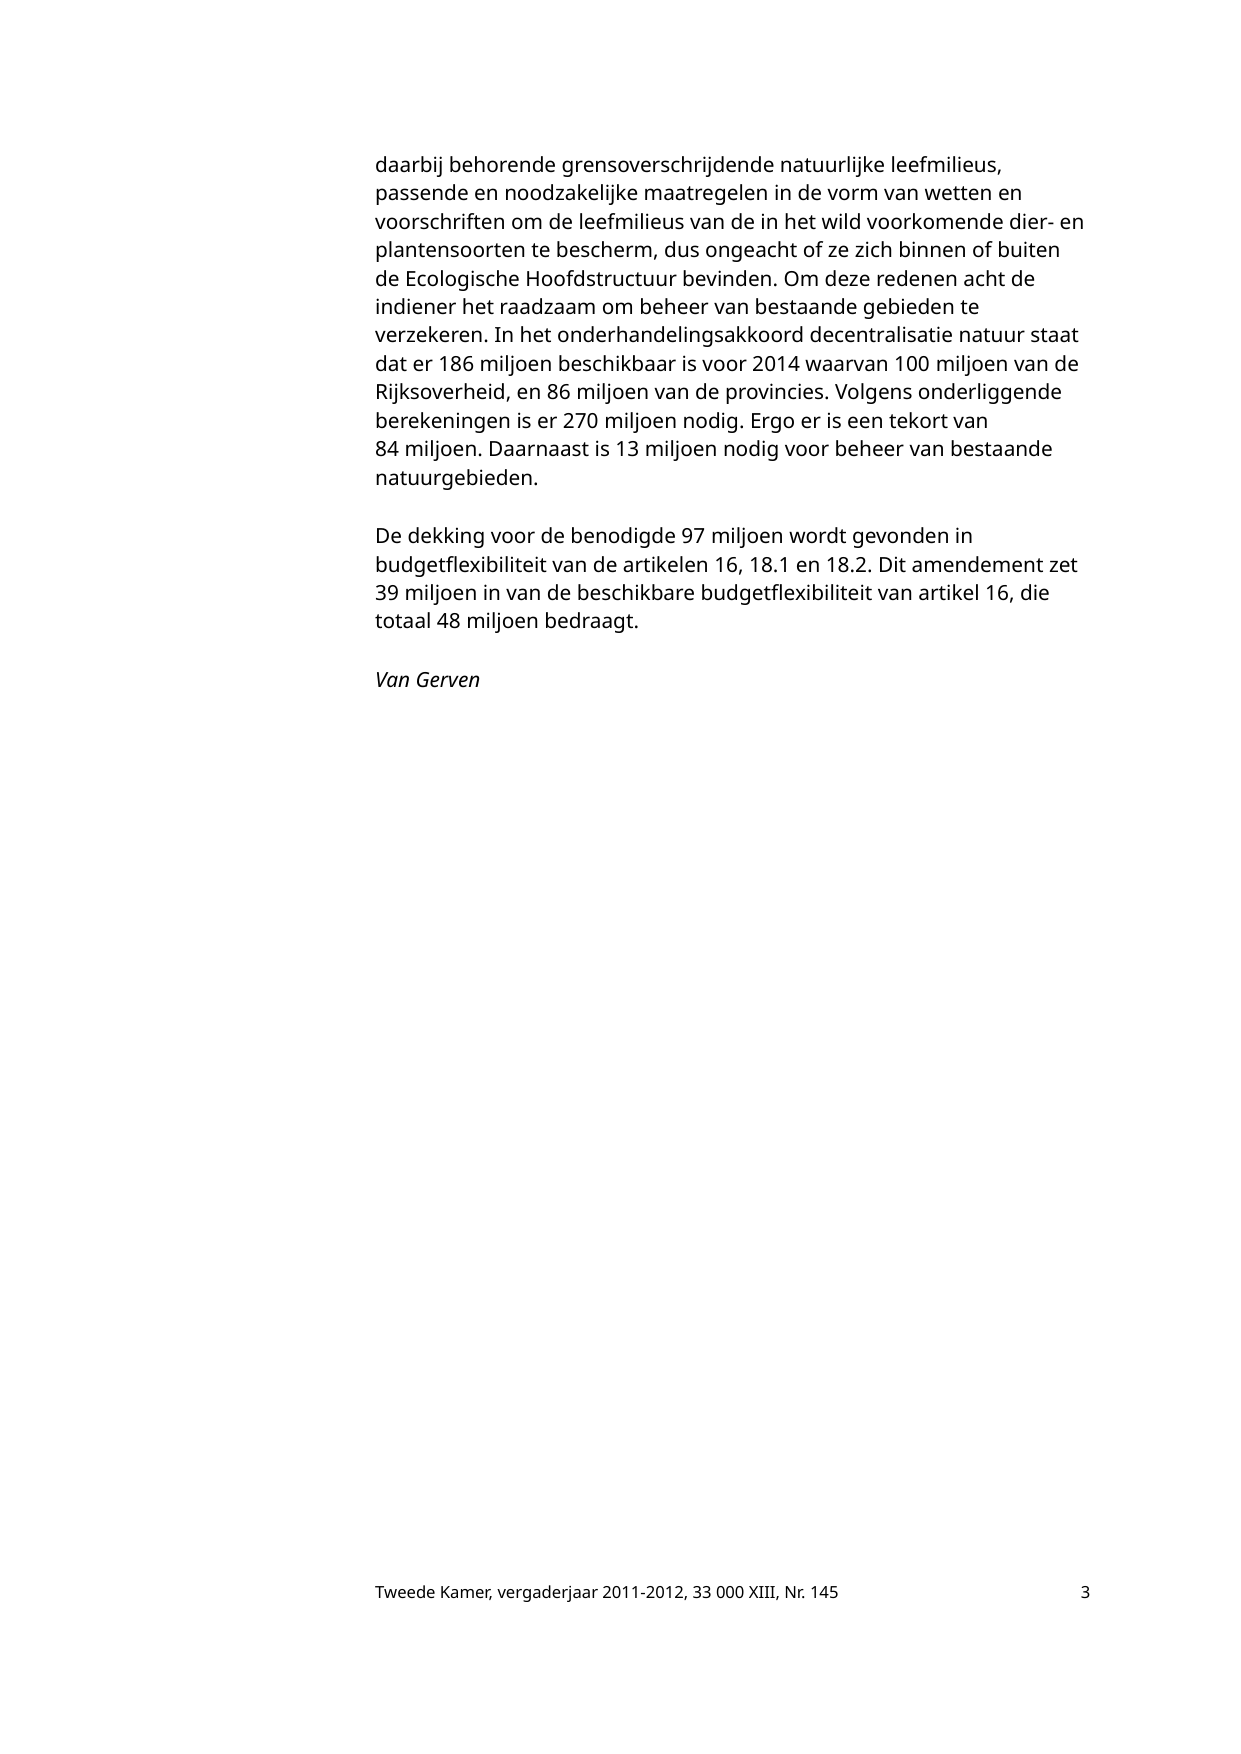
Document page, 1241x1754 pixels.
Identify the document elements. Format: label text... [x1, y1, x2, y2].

text daarbij behorende grensoverschrijdende natuurlijke leefmilieus, passende en noodzakelijke maatregelen in de vorm van wetten en voorschriften om de leefmilieus van de in het wild voorkomende dier- en plantensoorten te bescherm, dus ongeacht of ze zich binnen of buiten de Ecologische Hoofdstructuur bevinden. Om deze redenen acht de indiener het raadzaam om beheer van bestaande gebieden te verzekeren. In het onderhandelingsakkoord decentralisatie natuur staat dat er 186 miljoen beschikbaar is voor 2014 waarvan 100 miljoen van de Rijksoverheid, en 86 miljoen van de provincies. Volgens onderliggende berekeningen is er 270 miljoen nodig. Ergo er is een tekort van 84 miljoen. Daarnaast is 13 miljoen nodig voor beheer van bestaande natuurgebieden. [375, 150, 1090, 491]
text Van Gerven [375, 665, 1090, 693]
text De dekking voor de benodigde 97 miljoen wordt gevonden in budgetflexibiliteit van de artikelen 16, 18.1 en 18.2. Dit amendement zet 39 miljoen in van de beschikbare budgetflexibiliteit van artikel 16, die totaal 48 miljoen bedraagt. [375, 521, 1090, 635]
